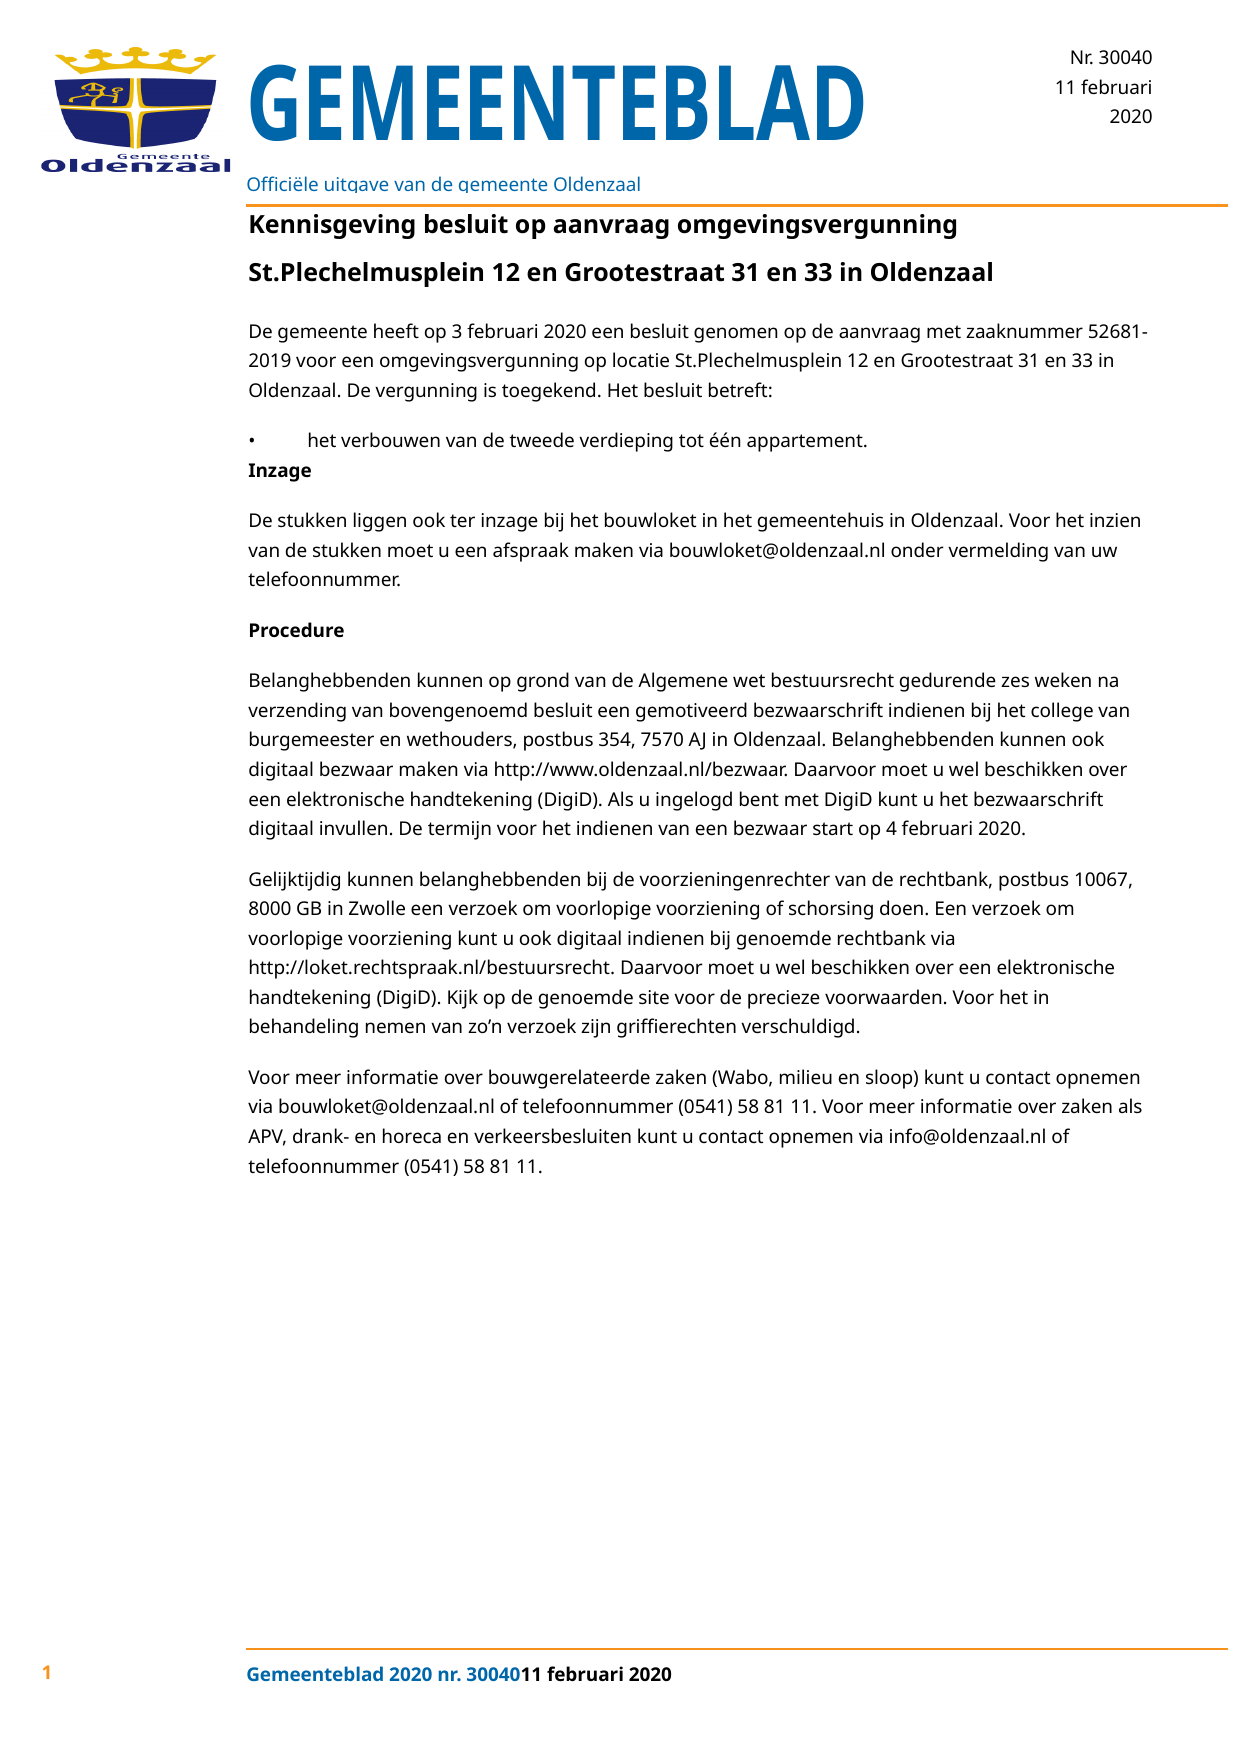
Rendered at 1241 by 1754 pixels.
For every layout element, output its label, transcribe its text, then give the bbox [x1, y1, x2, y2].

text Voor meer informatie over bouwgerelateerde zaken (Wabo, milieu en sloop) kunt u contact opnemen via bouwloket@oldenzaal.nl of telefoonnummer (0541) 58 81 11. Voor meer informatie over zaken als APV, drank- en horeca en verkeersbesluiten kunt u contact opnemen via info@oldenzaal.nl of telefoonnummer (0541) 58 81 11. [248, 1064, 1152, 1179]
text Kennisgeving besluit op aanvraag omgevingsvergunning St.Plechelmusplein 12 en Grootestraat 31 en 33 in Oldenzaal [248, 207, 1152, 288]
list het verbouwen van de tweede verdieping tot één appartement. [248, 427, 1152, 453]
text Gelijktijdig kunnen belanghebbenden bij de voorzieningenrechter van de rechtbank, postbus 10067, 8000 GB in Zwolle een verzoek om voorlopige voorziening of schorsing doen. Een verzoek om voorlopige voorziening kunt u ook digitaal indienen bij genoemde rechtbank via http://loket.rechtspraak.nl/bestuursrecht. Daarvoor moet u wel beschikken over een elektronische handtekening (DigiD). Kijk op de genoemde site voor de precieze voorwaarden. Voor het in behandeling nemen van zo’n verzoek zijn griffierechten verschuldigd. [248, 866, 1152, 1039]
text De gemeente heeft op 3 februari 2020 een besluit genomen op de aanvraag met zaaknummer 52681-2019 voor een omgevingsvergunning op locatie St.Plechelmusplein 12 en Grootestraat 31 en 33 in Oldenzaal. De vergunning is toegekend. Het besluit betreft: [248, 318, 1152, 403]
text Belanghebbenden kunnen op grond van de Algemene wet bestuursrecht gedurende zes weken na verzending van bovengenoemd besluit een gemotiveerd bezwaarschrift indienen bij het college van burgemeester en wethouders, postbus 354, 7570 AJ in Oldenzaal. Belanghebbenden kunnen ook digitaal bezwaar maken via http://www.oldenzaal.nl/bezwaar. Daarvoor moet u wel beschikken over een elektronische handtekening (DigiD). Als u ingelogd bent met DigiD kunt u het bezwaarschrift digitaal invullen. De termijn voor het indienen van een bezwaar start op 4 februari 2020. [248, 667, 1152, 841]
picture [41, 47, 231, 172]
text Procedure [248, 617, 1152, 643]
text Inzage [248, 457, 1152, 483]
text De stukken liggen ook ter inzage bij het bouwloket in het gemeentehuis in Oldenzaal. Voor het inzien van de stukken moet u een afspraak maken via bouwloket@oldenzaal.nl onder vermelding van uw telefoonnummer. [248, 507, 1152, 592]
